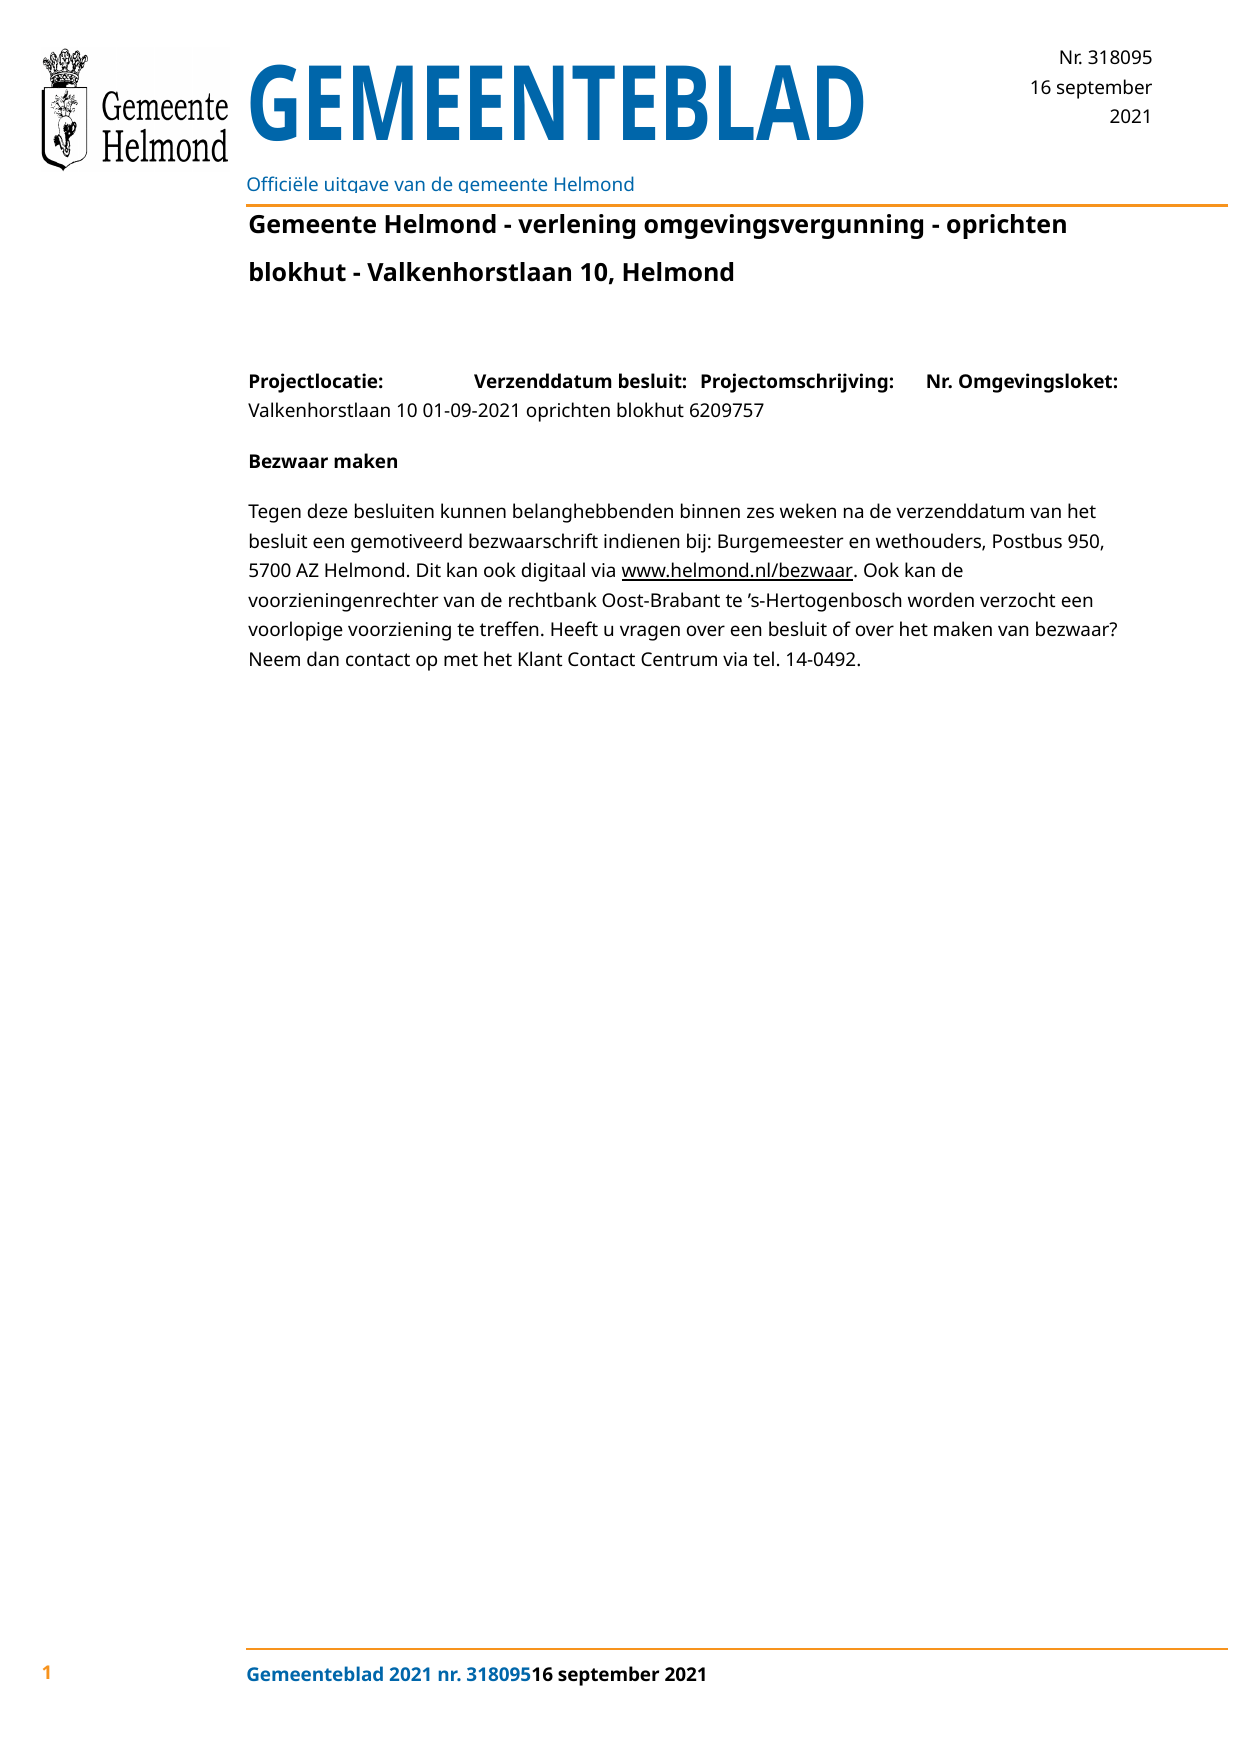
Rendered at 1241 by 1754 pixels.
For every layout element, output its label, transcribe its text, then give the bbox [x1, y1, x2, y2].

table_header Projectomschrijving: [700, 369, 926, 394]
picture [41, 47, 231, 172]
table_header Nr. Omgevingsloket: [926, 369, 1152, 394]
text Gemeente Helmond - verlening omgevingsvergunning - oprichten blokhut - Valkenhorstlaan 10, Helmond [248, 207, 1152, 288]
table_header Projectlocatie: [248, 369, 474, 394]
text Valkenhorstlaan 10 01-09-2021 oprichten blokhut 6209757 [248, 397, 1152, 423]
text Tegen deze besluiten kunnen belanghebbenden binnen zes weken na de verzenddatum van het besluit een gemotiveerd bezwaarschrift indienen bij: Burgemeester en wethouders, Postbus 950, 5700 AZ Helmond. Dit kan ook digitaal via www.helmond.nl/bezwaar. Ook kan de voorzieningenrechter van de rechtbank Oost-Brabant te ’s-Hertogenbosch worden verzocht een voorlopige voorziening te treffen. Heeft u vragen over een besluit of over het maken van bezwaar? Neem dan contact op met het Klant Contact Centrum via tel. 14-0492. [248, 498, 1152, 672]
text Bezwaar maken [248, 448, 1152, 473]
table_header Verzenddatum besluit: [474, 369, 700, 394]
